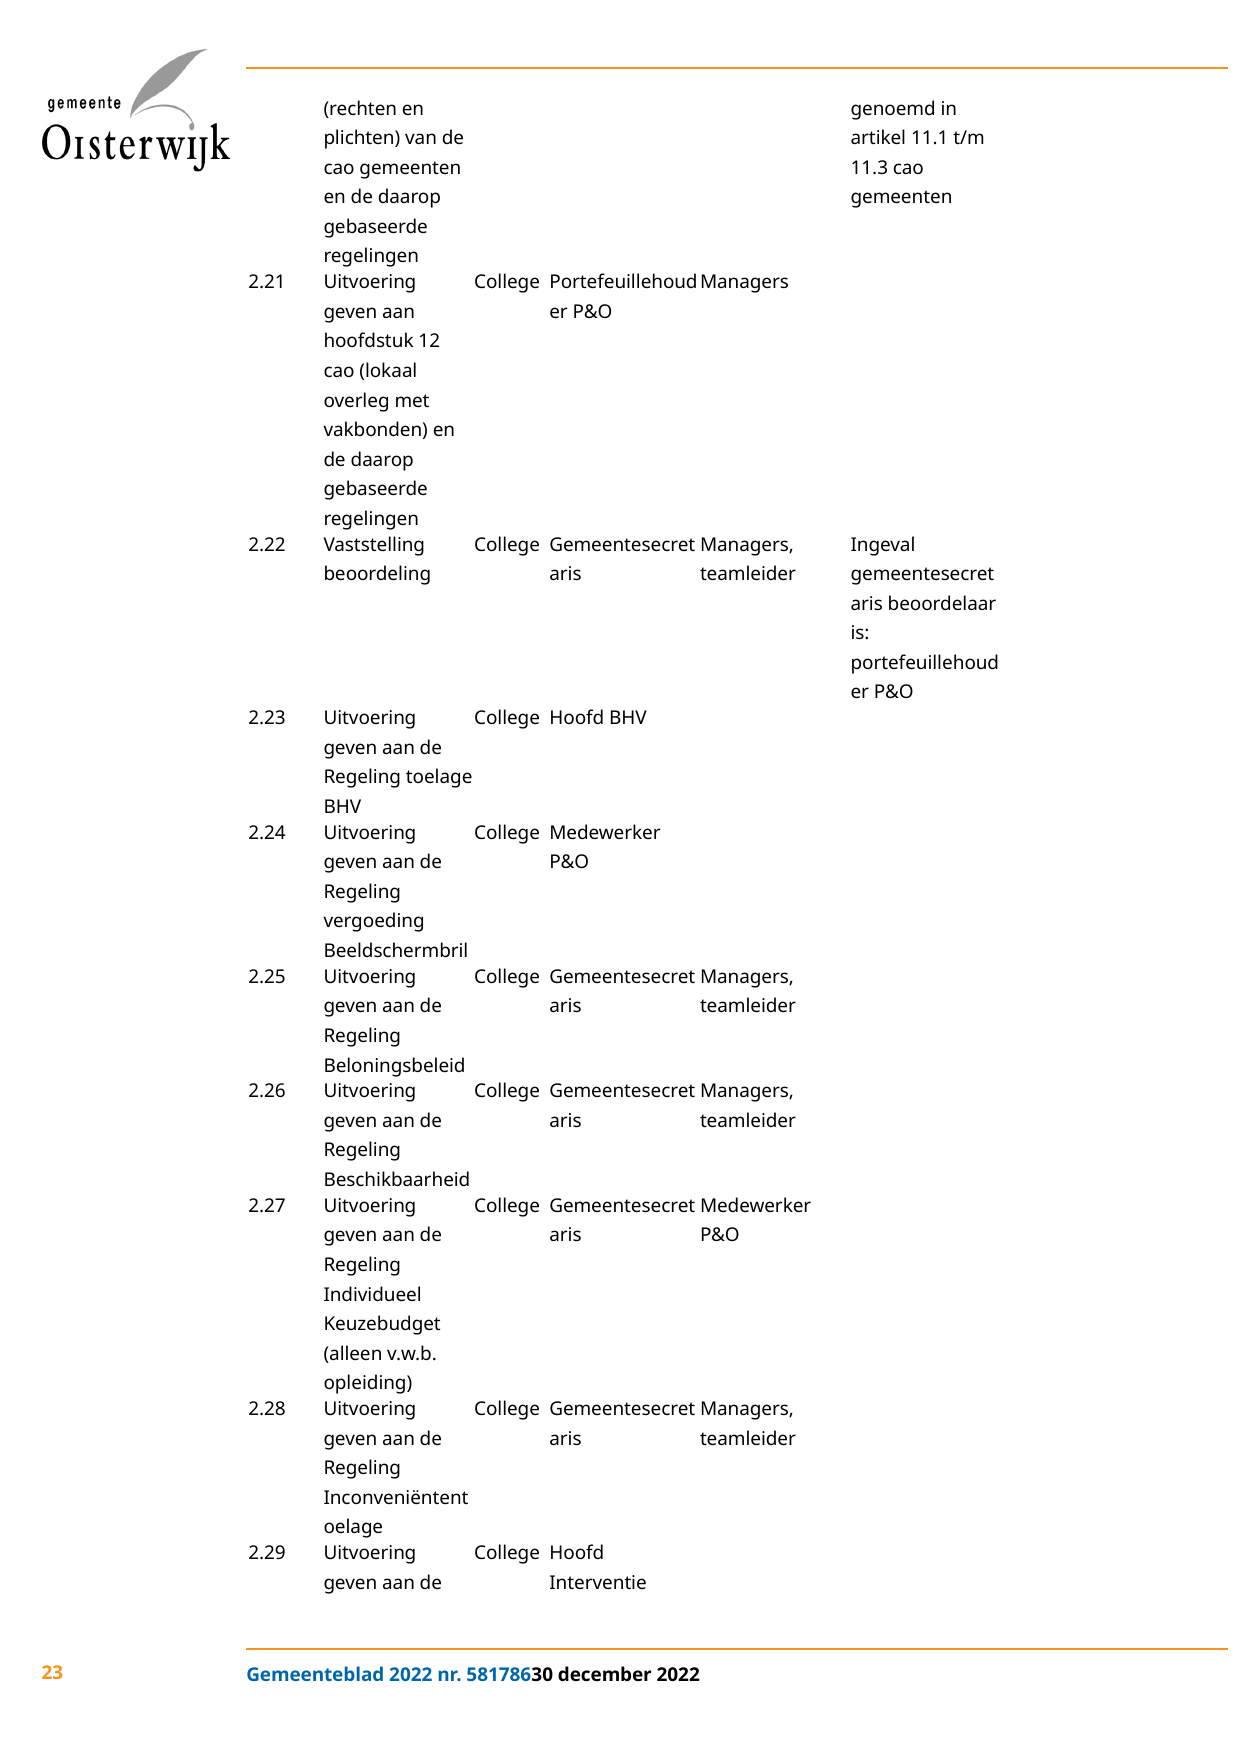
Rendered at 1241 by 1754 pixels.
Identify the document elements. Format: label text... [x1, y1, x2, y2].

table_cell Uitvoering geven aan de Regeling Inconveniëntentoelage [323, 1395, 474, 1539]
table_cell Managers, teamleider [700, 1078, 850, 1192]
table_cell [248, 95, 323, 268]
table_cell Managers, teamleider [700, 963, 850, 1077]
table_cell Uitvoering geven aan de Regeling Individueel Keuzebudget (alleen v.w.b. opleiding) [323, 1192, 474, 1395]
table_cell 2.22 [248, 531, 323, 704]
table_cell [850, 705, 1001, 819]
table_cell [700, 95, 850, 268]
table_cell Managers [700, 269, 850, 531]
table_cell [850, 1078, 1001, 1192]
table_cell Uitvoering geven aan de Regeling vergoeding Beeldschermbril [323, 819, 474, 963]
table_cell College [474, 1395, 549, 1539]
table_cell College [474, 1192, 549, 1395]
table_cell College [474, 1078, 549, 1192]
table_cell [850, 963, 1001, 1077]
table_cell [850, 1539, 1001, 1594]
table_cell [1001, 963, 1152, 1077]
table_cell Hoofd BHV [549, 705, 700, 819]
table_cell Gemeentesecretaris [549, 531, 700, 704]
table_cell [1001, 819, 1152, 963]
table_cell Uitvoering geven aan de Regeling Beloningsbeleid [323, 963, 474, 1077]
picture [41, 47, 231, 172]
table_cell College [474, 531, 549, 704]
table_cell Uitvoering geven aan de [323, 1539, 474, 1594]
table_cell 2.26 [248, 1078, 323, 1192]
table_cell Managers, teamleider [700, 1395, 850, 1539]
table_cell [700, 705, 850, 819]
table_cell [850, 1192, 1001, 1395]
table_cell [700, 1539, 850, 1594]
table_cell [1001, 1395, 1152, 1539]
table_cell College [474, 963, 549, 1077]
table_cell Ingeval gemeentesecretaris beoordelaar is: portefeuillehouder P&O [850, 531, 1001, 704]
table_cell Uitvoering geven aan de Regeling toelage BHV [323, 705, 474, 819]
table_cell Gemeentesecretaris [549, 963, 700, 1077]
table_cell College [474, 705, 549, 819]
table_cell College [474, 819, 549, 963]
table_cell Gemeentesecretaris [549, 1395, 700, 1539]
table_cell Vaststelling beoordeling [323, 531, 474, 704]
table_cell [1001, 269, 1152, 531]
table_cell 2.28 [248, 1395, 323, 1539]
table_cell Gemeentesecretaris [549, 1192, 700, 1395]
table_cell [700, 819, 850, 963]
table_cell 2.24 [248, 819, 323, 963]
table_cell Medewerker P&O [549, 819, 700, 963]
table_cell [850, 819, 1001, 963]
table_cell Managers, teamleider [700, 531, 850, 704]
table_cell Medewerker P&O [700, 1192, 850, 1395]
table_cell [1001, 705, 1152, 819]
table_cell College [474, 269, 549, 531]
table_cell Hoofd Interventie [549, 1539, 700, 1594]
table_cell 2.23 [248, 705, 323, 819]
table_cell Portefeuillehouder P&O [549, 269, 700, 531]
table_cell 2.21 [248, 269, 323, 531]
table_cell [1001, 531, 1152, 704]
table_cell Uitvoering geven aan hoofdstuk 12 cao (lokaal overleg met vakbonden) en de daarop gebaseerde regelingen [323, 269, 474, 531]
table_cell [1001, 1078, 1152, 1192]
table_cell 2.27 [248, 1192, 323, 1395]
table_cell [850, 269, 1001, 531]
table_cell [850, 1395, 1001, 1539]
table_cell [474, 95, 549, 268]
table_cell Gemeentesecretaris [549, 1078, 700, 1192]
table_cell [1001, 1539, 1152, 1594]
table_cell [1001, 1192, 1152, 1395]
table_cell genoemd in artikel 11.1 t/m 11.3 cao gemeenten [850, 95, 1001, 268]
table_cell (rechten en plichten) van de cao gemeenten en de daarop gebaseerde regelingen [323, 95, 474, 268]
table_cell 2.29 [248, 1539, 323, 1594]
table_cell Uitvoering geven aan de Regeling Beschikbaarheid [323, 1078, 474, 1192]
table_cell 2.25 [248, 963, 323, 1077]
table_cell [1001, 95, 1152, 268]
table_cell College [474, 1539, 549, 1594]
table_cell [549, 95, 700, 268]
